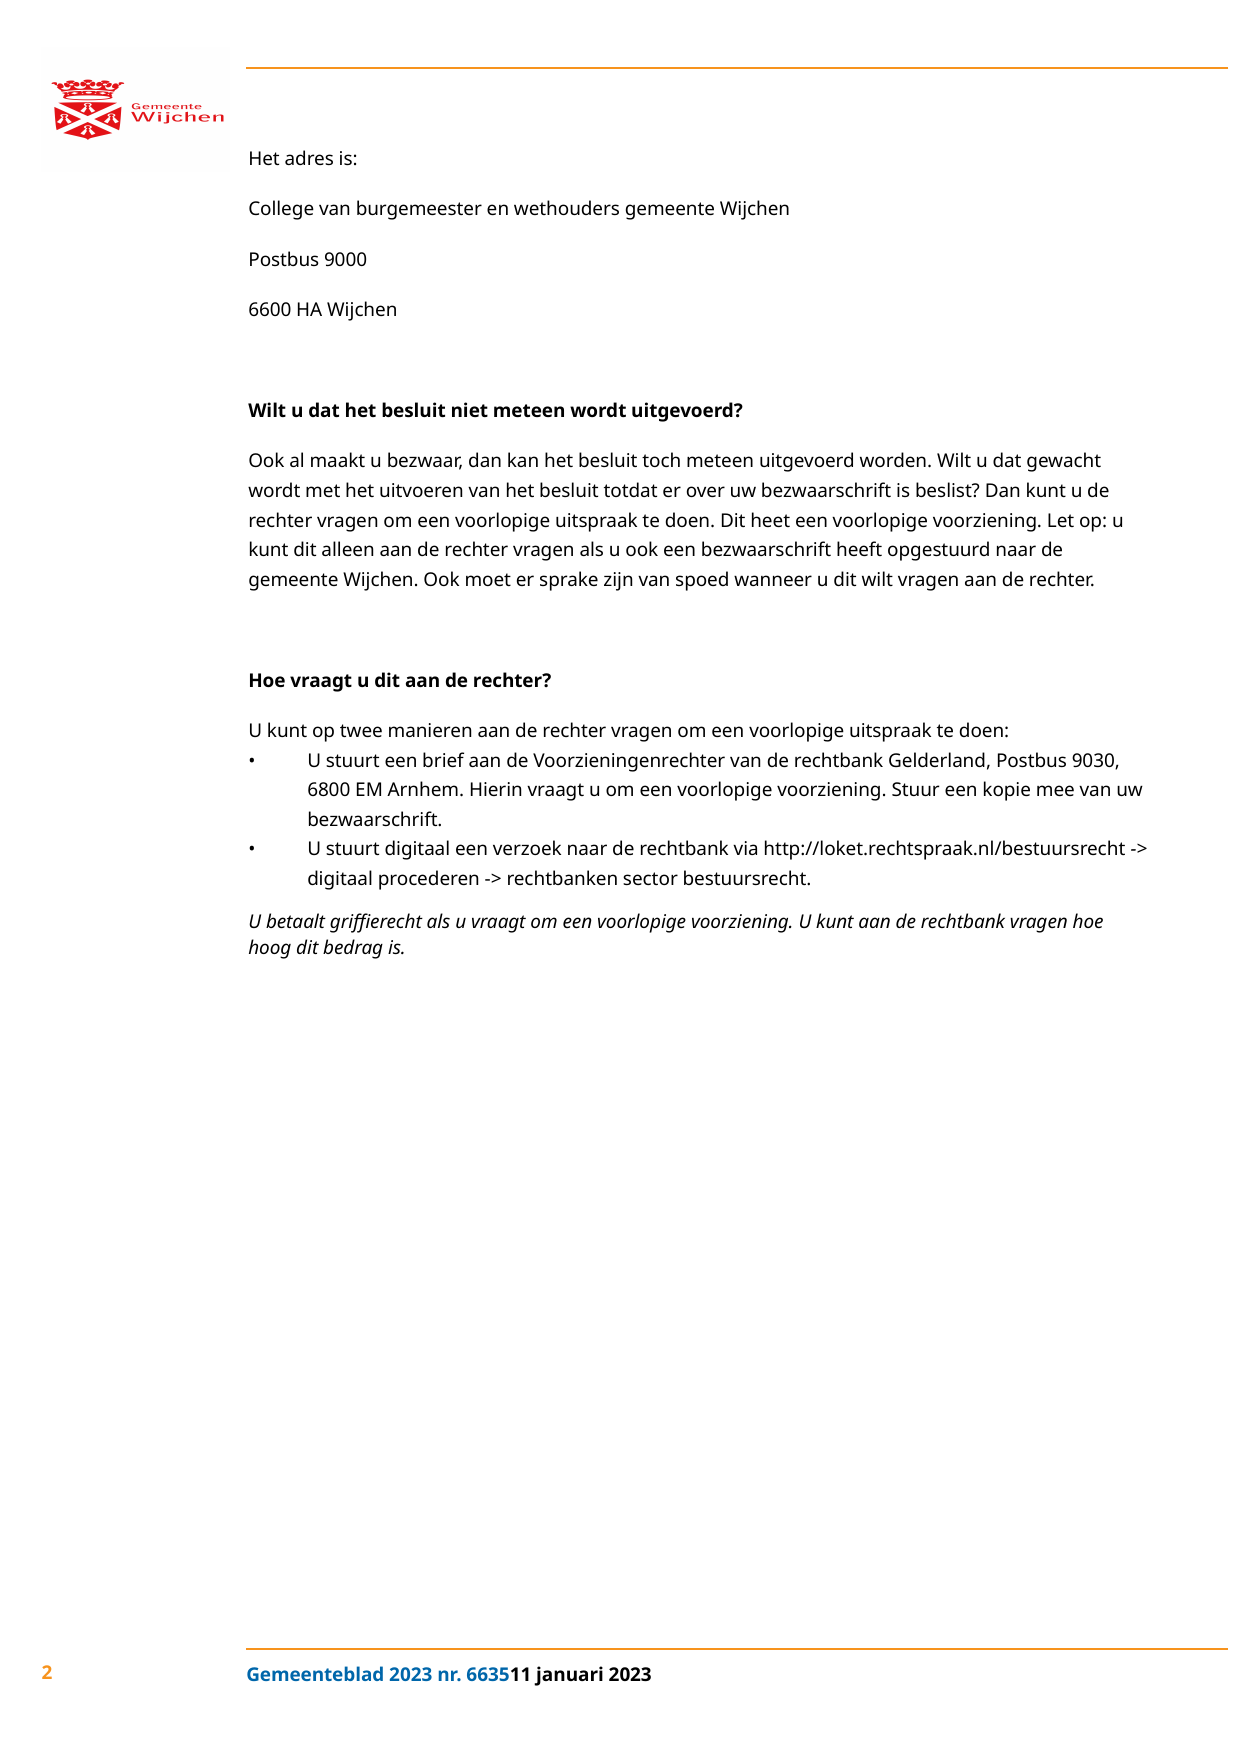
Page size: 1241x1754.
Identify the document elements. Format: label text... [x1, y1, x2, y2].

text U kunt op twee manieren aan de rechter vragen om een voorlopige uitspraak te doen: [248, 717, 1152, 743]
list U stuurt een brief aan de Voorzieningenrechter van de rechtbank Gelderland, Postbus 9030, 6800 EM Arnhem. Hierin vraagt u om een voorlopige voorziening. Stuur een kopie mee van uw bezwaarschrift. [248, 747, 1152, 832]
text College van burgemeester en wethouders gemeente Wijchen [248, 196, 1152, 221]
text U betaalt griffierecht als u vraagt om een voorlopige voorziening. U kunt aan de rechtbank vragen hoe hoog dit bedrag is. [248, 908, 1152, 960]
list U stuurt digitaal een verzoek naar de rechtbank via http://loket.rechtspraak.nl/bestuursrecht -> digitaal procederen -> rechtbanken sector bestuursrecht. [248, 836, 1152, 891]
text 6600 HA Wijchen [248, 296, 1152, 322]
text Hoe vraagt u dit aan de rechter? [248, 667, 1152, 693]
text Ook al maakt u bezwaar, dan kan het besluit toch meteen uitgevoerd worden. Wilt u dat gewacht wordt met het uitvoeren van het besluit totdat er over uw bezwaarschrift is beslist? Dan kunt u de rechter vragen om een voorlopige uitspraak te doen. Dit heet een voorlopige voorziening. Let op: u kunt dit alleen aan de rechter vragen als u ook een bezwaarschrift heeft opgestuurd naar de gemeente Wijchen. Ook moet er sprake zijn van spoed wanneer u dit wilt vragen aan de rechter. [248, 448, 1152, 592]
text Wilt u dat het besluit niet meteen wordt uitgevoerd? [248, 397, 1152, 423]
text Postbus 9000 [248, 246, 1152, 272]
picture [41, 47, 231, 172]
text Het adres is: [248, 145, 1152, 171]
